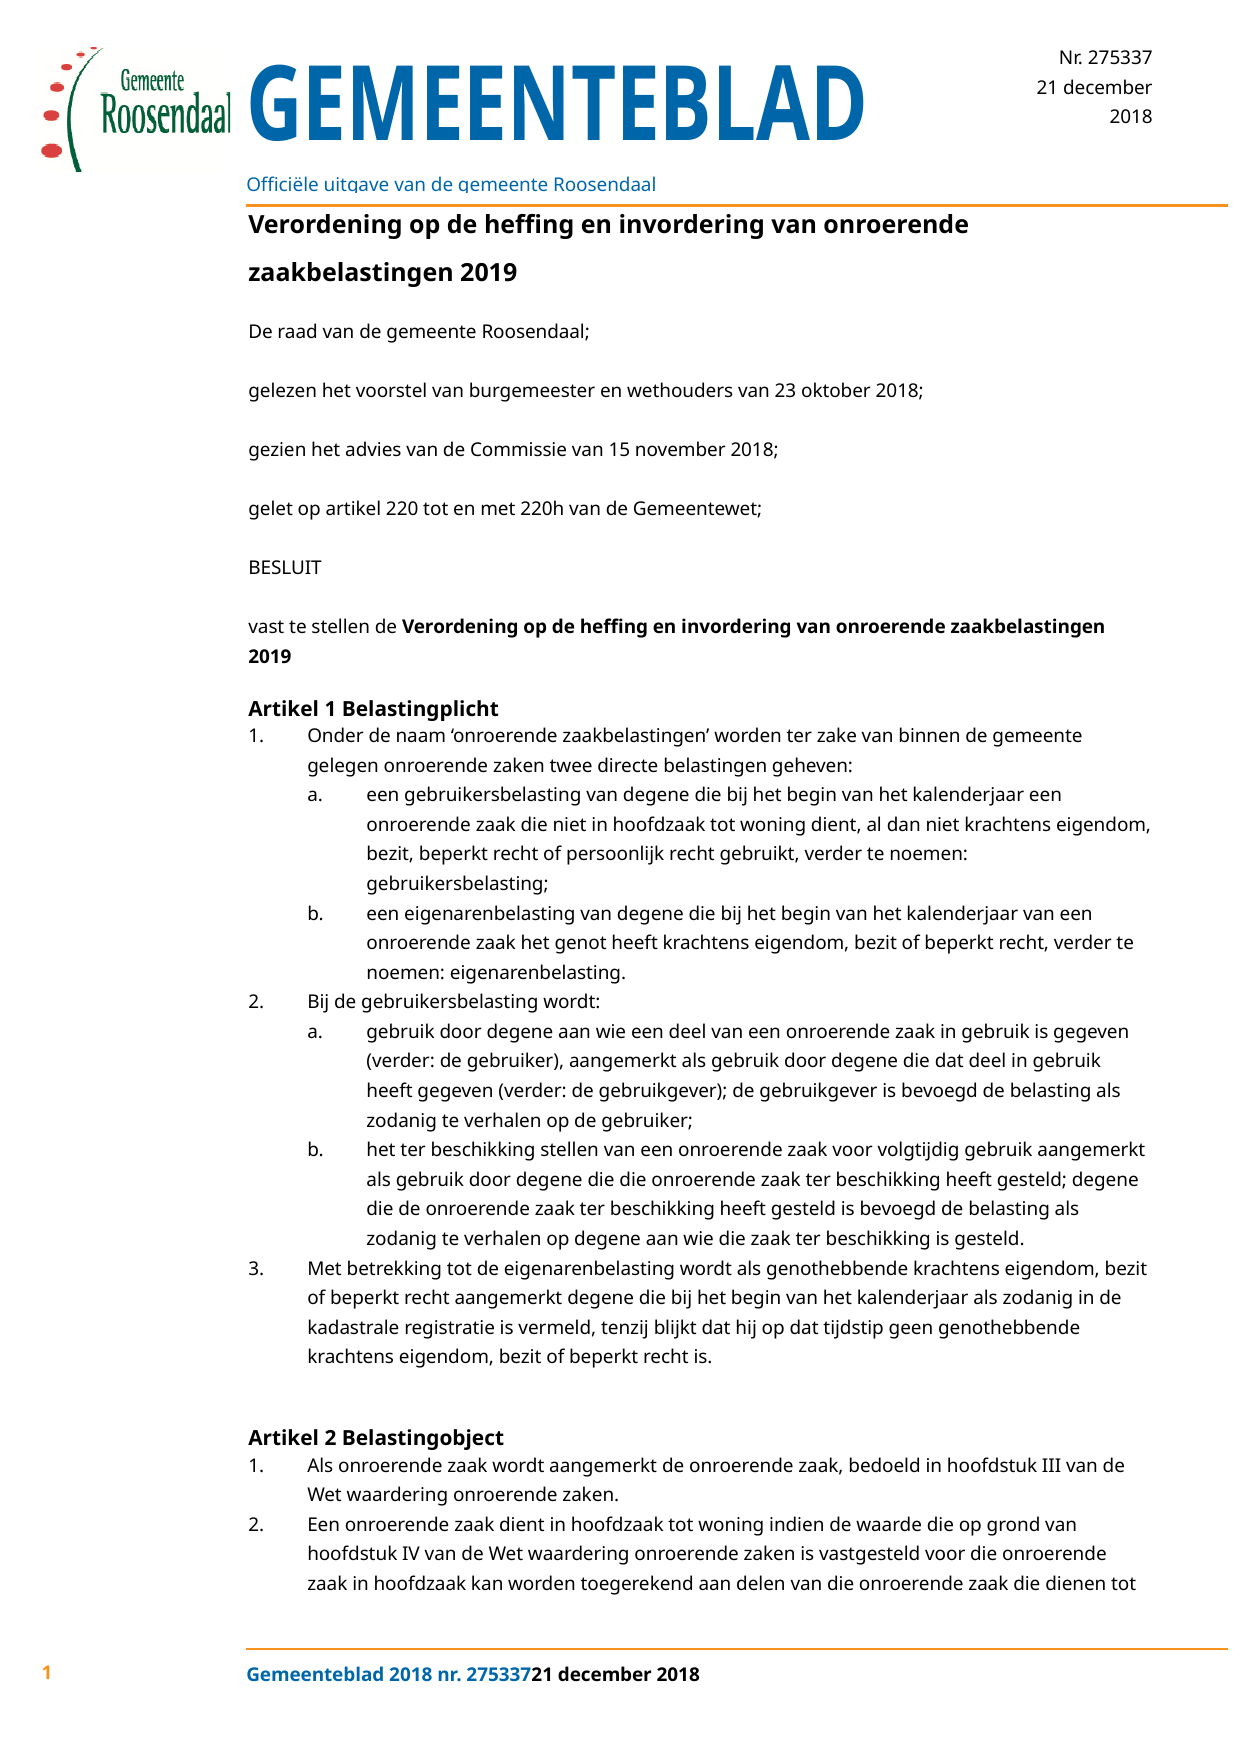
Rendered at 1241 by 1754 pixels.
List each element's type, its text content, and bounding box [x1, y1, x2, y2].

list Onder de naam ‘onroerende zaakbelastingen’ worden ter zake van binnen de gemeente gelegen onroerende zaken twee directe belastingen geheven: [248, 722, 1152, 777]
text Verordening op de heffing en invordering van onroerende zaakbelastingen 2019 [248, 207, 1152, 288]
list Als onroerende zaak wordt aangemerkt de onroerende zaak, bedoeld in hoofdstuk III van de Wet waardering onroerende zaken. [248, 1452, 1152, 1507]
list gebruik door degene aan wie een deel van een onroerende zaak in gebruik is gegeven (verder: de gebruiker), aangemerkt als gebruik door degene die dat deel in gebruik heeft gegeven (verder: de gebruikgever); de gebruikgever is bevoegd de belasting als zodanig te verhalen op de gebruiker; [307, 1018, 1152, 1132]
list het ter beschikking stellen van een onroerende zaak voor volgtijdig gebruik aangemerkt als gebruik door degene die die onroerende zaak ter beschikking heeft gesteld; degene die de onroerende zaak ter beschikking heeft gesteld is bevoegd de belasting als zodanig te verhalen op degene aan wie die zaak ter beschikking is gesteld. [307, 1136, 1152, 1251]
text De raad van de gemeente Roosendaal; [248, 318, 1152, 344]
text gelet op artikel 220 tot en met 220h van de Gemeentewet; [248, 495, 1152, 521]
list Een onroerende zaak dient in hoofdzaak tot woning indien de waarde die op grond van hoofdstuk IV van de Wet waardering onroerende zaken is vastgesteld voor die onroerende zaak in hoofdzaak kan worden toegerekend aan delen van die onroerende zaak die dienen tot [248, 1511, 1152, 1596]
list een eigenarenbelasting van degene die bij het begin van het kalenderjaar van een onroerende zaak het genot heeft krachtens eigendom, bezit of beperkt recht, verder te noemen: eigenarenbelasting. [307, 900, 1152, 984]
picture [41, 47, 231, 172]
text BESLUIT [248, 554, 1152, 580]
list een gebruikersbelasting van degene die bij het begin van het kalenderjaar een onroerende zaak die niet in hoofdzaak tot woning dient, al dan niet krachtens eigendom, bezit, beperkt recht of persoonlijk recht gebruikt, verder te noemen: gebruikersbelasting; [307, 781, 1152, 896]
text vast te stellen de Verordening op de heffing en invordering van onroerende zaakbelastingen 2019 [248, 614, 1152, 669]
list Met betrekking tot de eigenarenbelasting wordt als genothebbende krachtens eigendom, bezit of beperkt recht aangemerkt degene die bij het begin van het kalenderjaar als zodanig in de kadastrale registratie is vermeld, tenzij blijkt dat hij op dat tijdstip geen genothebbende krachtens eigendom, bezit of beperkt recht is. [248, 1255, 1152, 1369]
list Bij de gebruikersbelasting wordt: [248, 988, 1152, 1014]
text gezien het advies van de Commissie van 15 november 2018; [248, 436, 1152, 462]
text Artikel 1 Belastingplicht [248, 694, 1152, 722]
text gelezen het voorstel van burgemeester en wethouders van 23 oktober 2018; [248, 377, 1152, 403]
text Artikel 2 Belastingobject [248, 1423, 1152, 1452]
